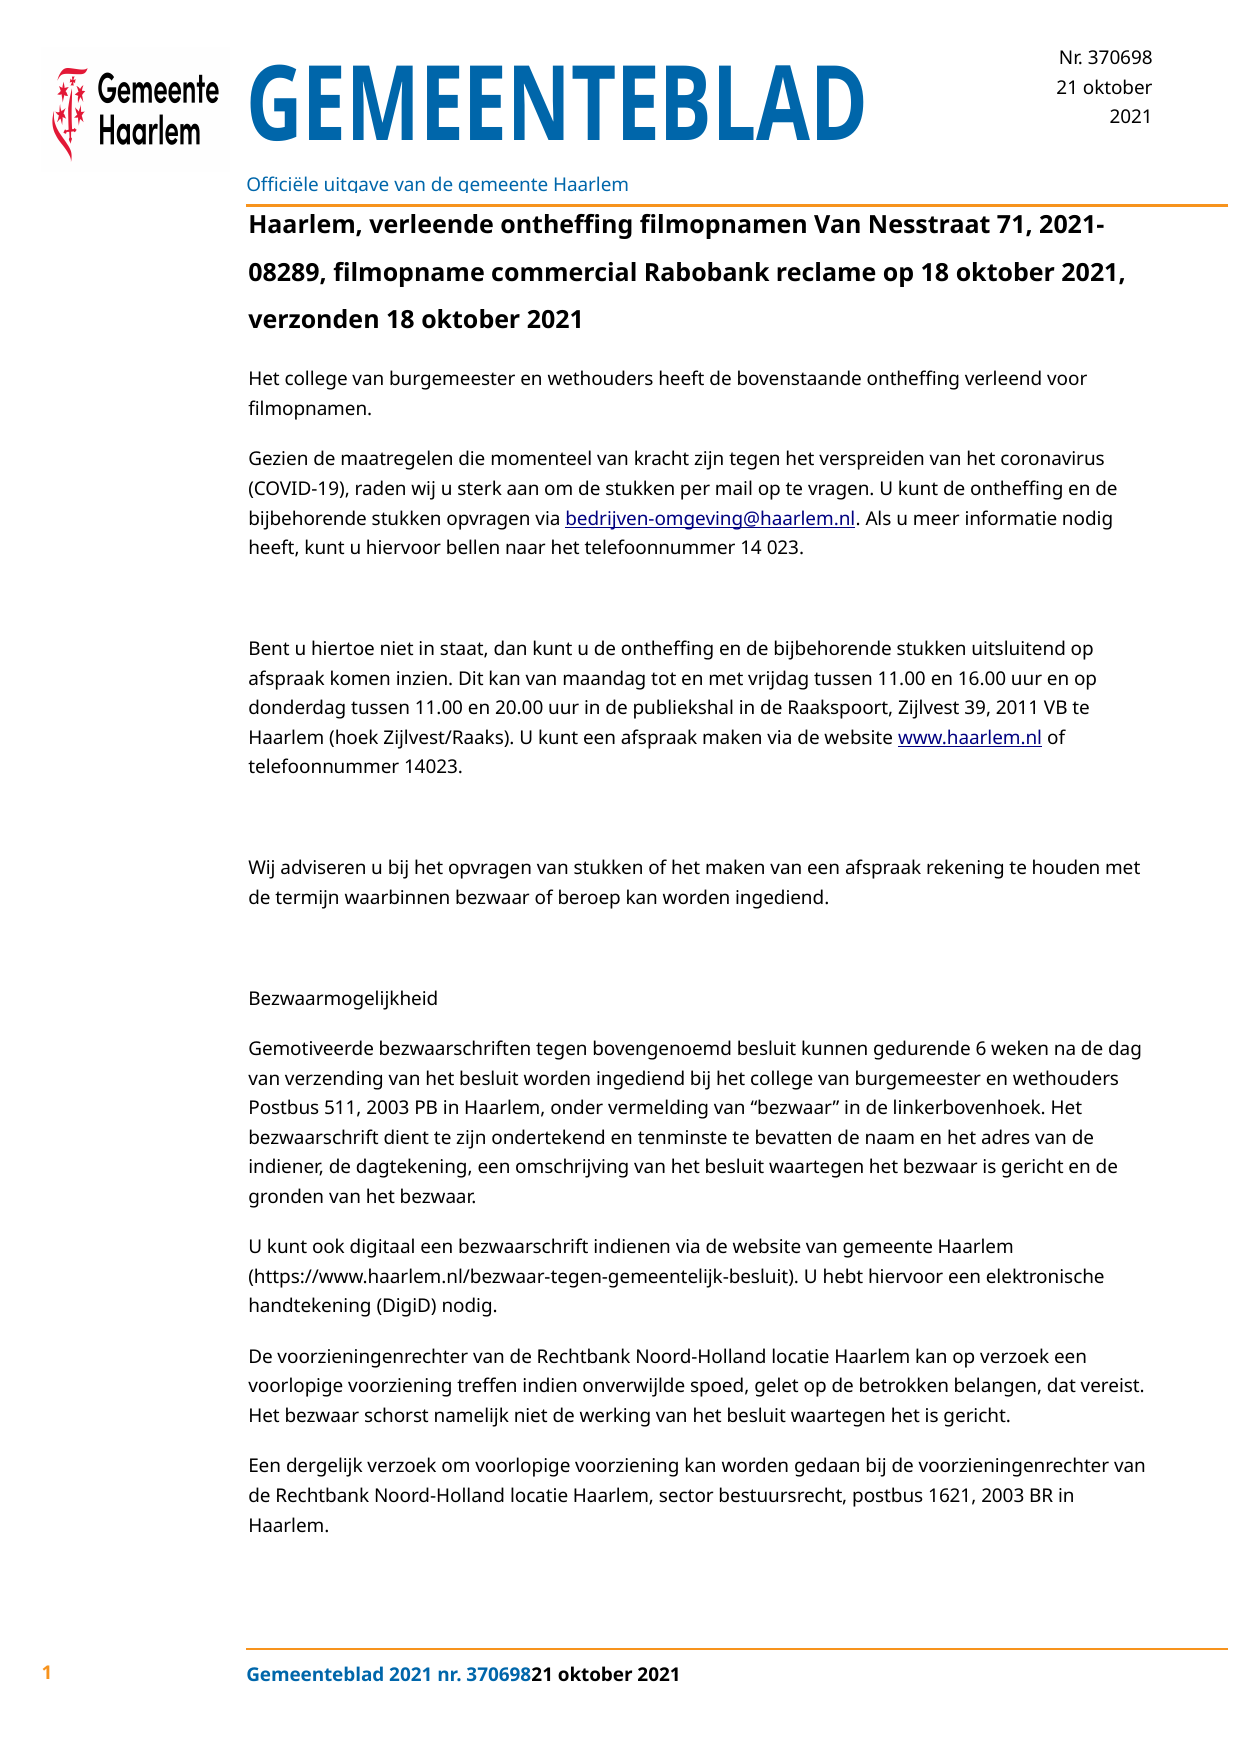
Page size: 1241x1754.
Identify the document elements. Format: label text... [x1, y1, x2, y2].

text De voorzieningenrechter van de Rechtbank Noord-Holland locatie Haarlem kan op verzoek een voorlopige voorziening treffen indien onverwijlde spoed, gelet op de betrokken belangen, dat vereist. Het bezwaar schorst namelijk niet de werking van het besluit waartegen het is gericht. [248, 1343, 1152, 1428]
text Haarlem, verleende ontheffing filmopnamen Van Nesstraat 71, 2021-08289, filmopname commercial Rabobank reclame op 18 oktober 2021, verzonden 18 oktober 2021 [248, 207, 1152, 336]
text Gemotiveerde bezwaarschriften tegen bovengenoemd besluit kunnen gedurende 6 weken na de dag van verzending van het besluit worden ingediend bij het college van burgemeester en wethouders Postbus 511, 2003 PB in Haarlem, onder vermelding van “bezwaar” in de linkerbovenhoek. Het bezwaarschrift dient te zijn ondertekend en tenminste te bevatten de naam en het adres van de indiener, de dagtekening, een omschrijving van het besluit waartegen het bezwaar is gericht en de gronden van het bezwaar. [248, 1035, 1152, 1209]
text Bent u hiertoe niet in staat, dan kunt u de ontheffing en de bijbehorende stukken uitsluitend op afspraak komen inzien. Dit kan van maandag tot en met vrijdag tussen 11.00 en 16.00 uur en op donderdag tussen 11.00 en 20.00 uur in de publiekshal in de Raakspoort, Zijlvest 39, 2011 VB te Haarlem (hoek Zijlvest/Raaks). U kunt een afspraak maken via de website www.haarlem.nl of telefoonnummer 14023. [248, 635, 1152, 779]
text Wij adviseren u bij het opvragen van stukken of het maken van een afspraak rekening te houden met de termijn waarbinnen bezwaar of beroep kan worden ingediend. [248, 854, 1152, 909]
text Bezwaarmogelijkheid [248, 985, 1152, 1010]
text Gezien de maatregelen die momenteel van kracht zijn tegen het verspreiden van het coronavirus (COVID-19), raden wij u sterk aan om de stukken per mail op te vragen. U kunt de ontheffing en de bijbehorende stukken opvragen via bedrijven-omgeving@haarlem.nl. Als u meer informatie nodig heeft, kunt u hiervoor bellen naar het telefoonnummer 14 023. [248, 446, 1152, 560]
picture [41, 47, 231, 172]
text Het college van burgemeester en wethouders heeft de bovenstaande ontheffing verleend voor filmopnamen. [248, 366, 1152, 421]
text U kunt ook digitaal een bezwaarschrift indienen via de website van gemeente Haarlem (https://www.haarlem.nl/bezwaar-tegen-gemeentelijk-besluit). U hebt hiervoor een elektronische handtekening (DigiD) nodig. [248, 1233, 1152, 1318]
text Een dergelijk verzoek om voorlopige voorziening kan worden gedaan bij de voorzieningenrechter van de Rechtbank Noord-Holland locatie Haarlem, sector bestuursrecht, postbus 1621, 2003 BR in Haarlem. [248, 1453, 1152, 1537]
